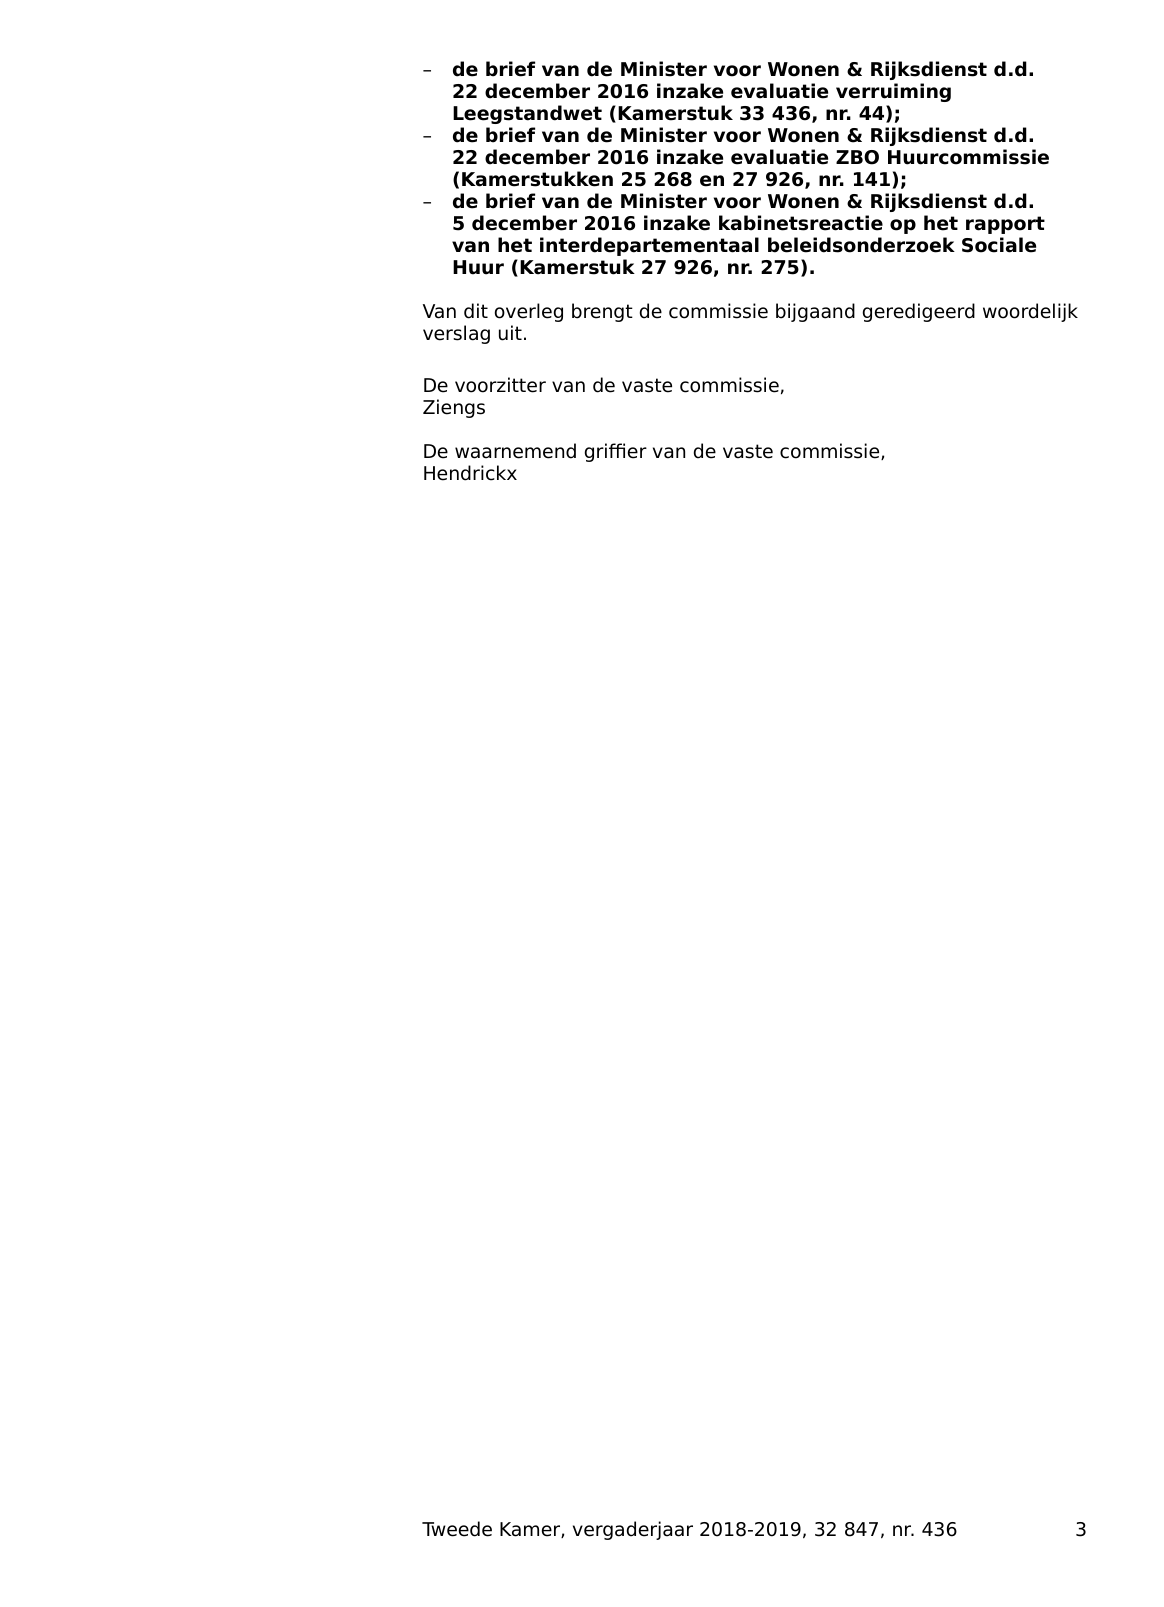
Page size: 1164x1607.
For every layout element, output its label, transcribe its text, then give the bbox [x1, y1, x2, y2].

text De voorzitter van de vaste commissie, Ziengs [422, 375, 1087, 419]
text – de brief van de Minister voor Wonen & Rijksdienst d.d. 22 december 2016 inzake evaluatie ZBO Huurcommissie (Kamerstukken 25 268 en 27 926, nr. 141); [422, 125, 1087, 191]
text Van dit overleg brengt de commissie bijgaand geredigeerd woordelijk verslag uit. [422, 301, 1087, 345]
text De waarnemend griffier van de vaste commissie, Hendrickx [422, 441, 1087, 485]
text – de brief van de Minister voor Wonen & Rijksdienst d.d. 5 december 2016 inzake kabinetsreactie op het rapport van het interdepartementaal beleidsonderzoek Sociale Huur (Kamerstuk 27 926, nr. 275). [422, 191, 1087, 279]
text – de brief van de Minister voor Wonen & Rijksdienst d.d. 22 december 2016 inzake evaluatie verruiming Leegstandwet (Kamerstuk 33 436, nr. 44); [422, 59, 1087, 125]
